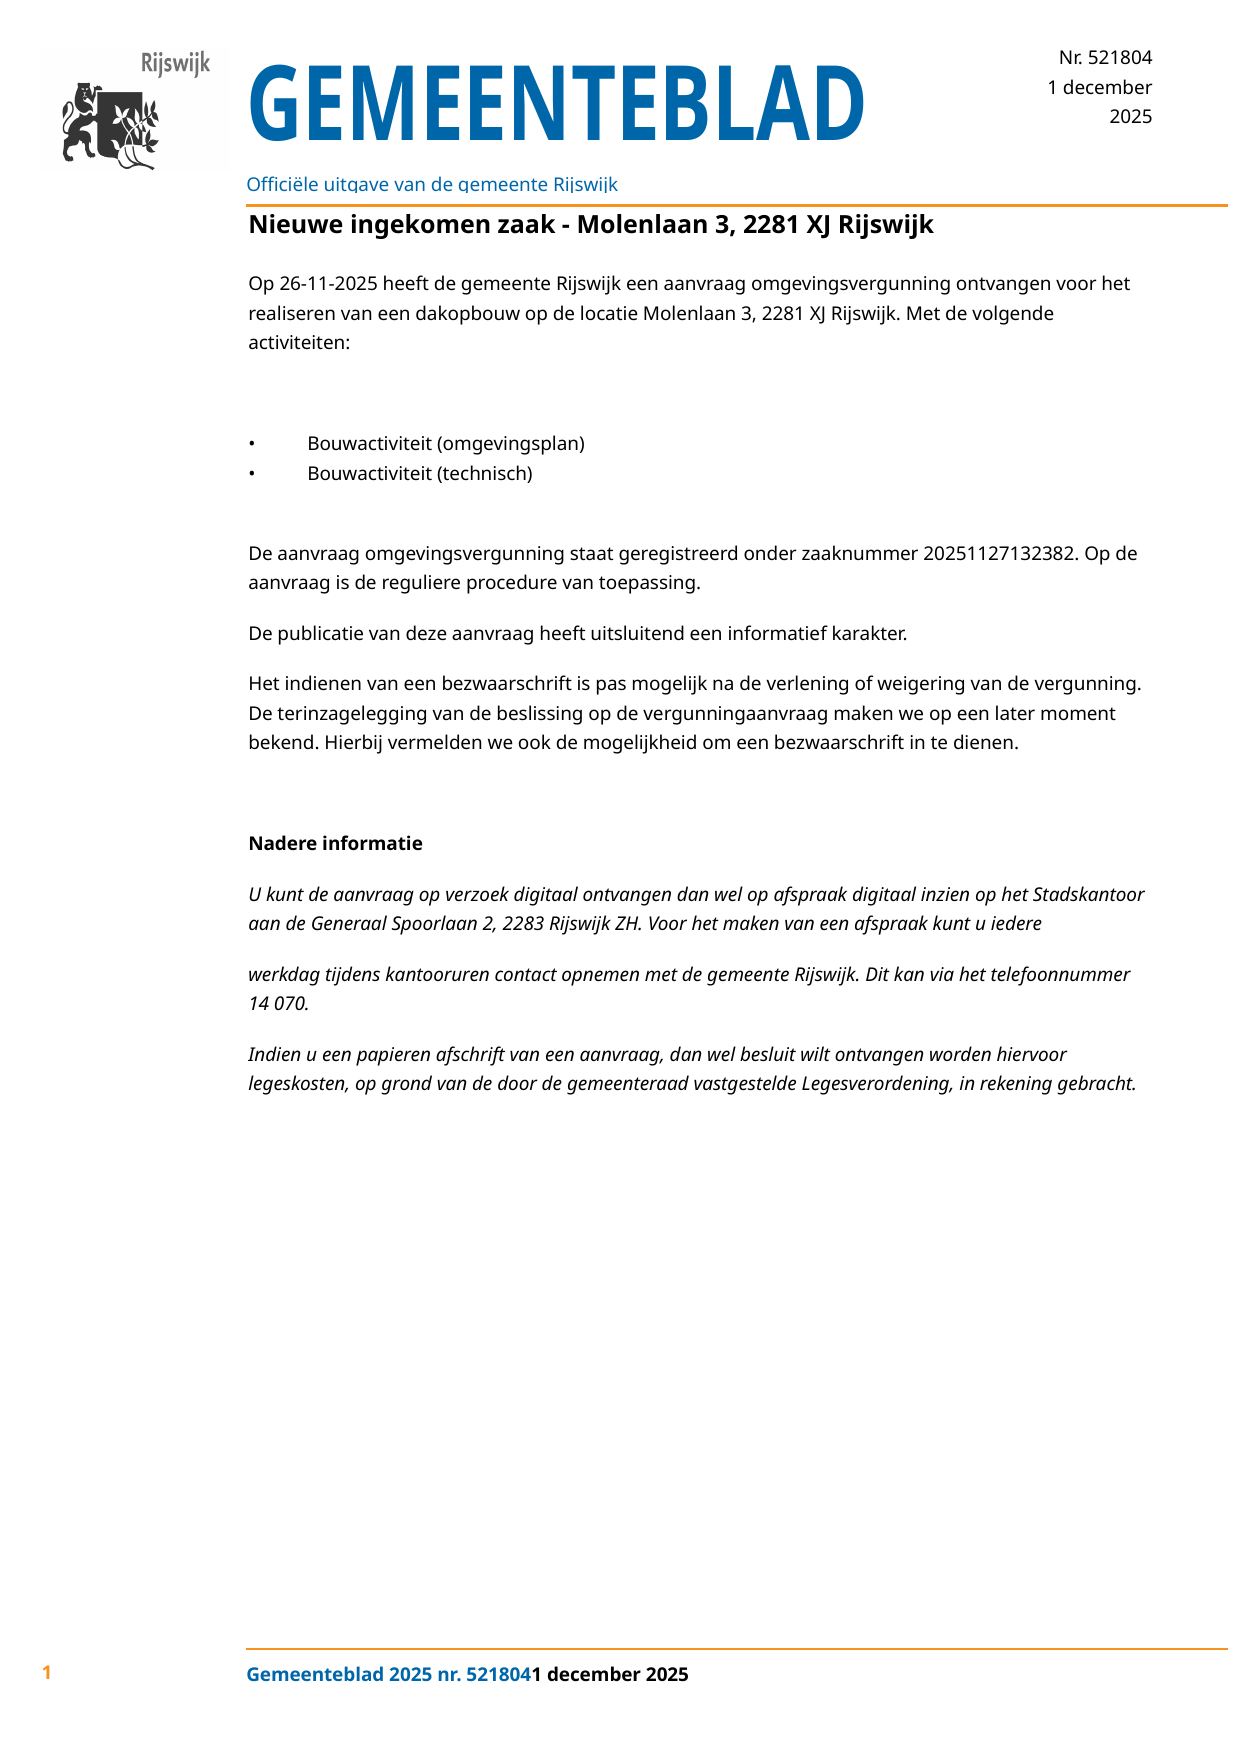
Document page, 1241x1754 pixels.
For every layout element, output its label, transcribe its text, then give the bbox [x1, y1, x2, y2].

text Op 26-11-2025 heeft de gemeente Rijswijk een aanvraag omgevingsvergunning ontvangen voor het realiseren van een dakopbouw op de locatie Molenlaan 3, 2281 XJ Rijswijk. Met de volgende activiteiten: [248, 270, 1152, 355]
text Nadere informatie [248, 830, 1152, 856]
list Bouwactiviteit (omgevingsplan) [248, 430, 1152, 456]
text Indien u een papieren afschrift van een aanvraag, dan wel besluit wilt ontvangen worden hiervoor legeskosten, op grond van de door de gemeenteraad vastgestelde Legesverordening, in rekening gebracht. [248, 1041, 1152, 1096]
text U kunt de aanvraag op verzoek digitaal ontvangen dan wel op afspraak digitaal inzien op het Stadskantoor aan de Generaal Spoorlaan 2, 2283 Rijswijk ZH. Voor het maken van een afspraak kunt u iedere [248, 881, 1152, 936]
text De aanvraag omgevingsvergunning staat geregistreerd onder zaaknummer 20251127132382. Op de aanvraag is de reguliere procedure van toepassing. [248, 540, 1152, 595]
text Nieuwe ingekomen zaak - Molenlaan 3, 2281 XJ Rijswijk [248, 207, 1152, 241]
text De publicatie van deze aanvraag heeft uitsluitend een informatief karakter. [248, 620, 1152, 646]
text Het indienen van een bezwaarschrift is pas mogelijk na de verlening of weigering van de vergunning. De terinzagelegging van de beslissing op de vergunningaanvraag maken we op een later moment bekend. Hierbij vermelden we ook de mogelijkheid om een bezwaarschrift in te dienen. [248, 670, 1152, 755]
list Bouwactiviteit (technisch) [248, 460, 1152, 486]
picture [41, 47, 231, 172]
text werkdag tijdens kantooruren contact opnemen met de gemeente Rijswijk. Dit kan via het telefoonnummer 14 070. [248, 961, 1152, 1016]
